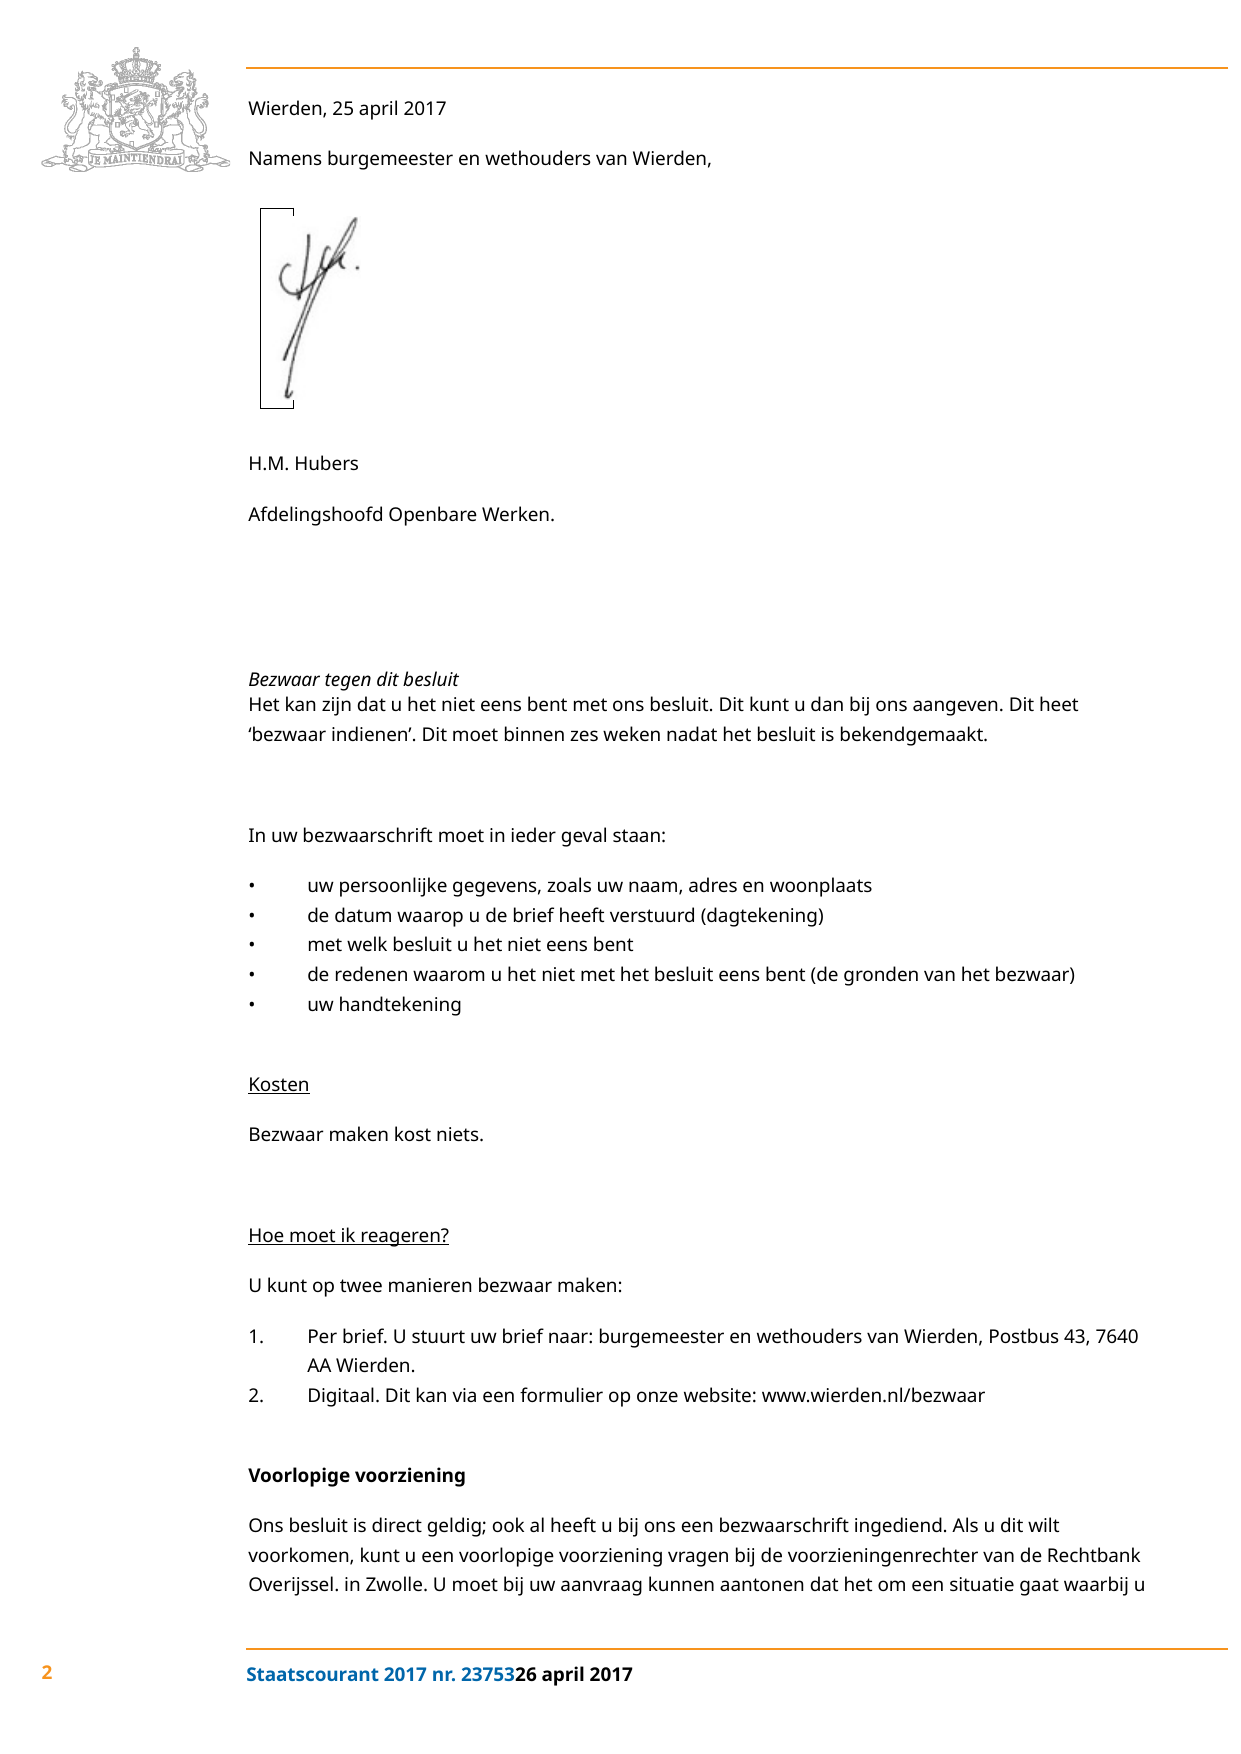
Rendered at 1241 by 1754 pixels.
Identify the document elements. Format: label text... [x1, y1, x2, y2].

text Voorlopige voorziening [248, 1462, 1152, 1488]
text Namens burgemeester en wethouders van Wierden, [248, 145, 1152, 171]
text H.M. Hubers [248, 451, 1152, 476]
text Hoe moet ik reageren? [248, 1222, 1152, 1248]
text Ons besluit is direct geldig; ook al heeft u bij ons een bezwaarschrift ingediend. Als u dit wilt voorkomen, kunt u een voorlopige voorziening vragen bij de voorzieningenrechter van de Rechtbank Overijssel. in Zwolle. U moet bij uw aanvraag kunnen aantonen dat het om een situatie gaat waarbij u [248, 1512, 1152, 1597]
list de redenen waarom u het niet met het besluit eens bent (de gronden van het bezwaar) [248, 961, 1152, 987]
text Kosten [248, 1071, 1152, 1096]
text Afdelingshoofd Openbare Werken. [248, 501, 1152, 527]
text Bezwaar maken kost niets. [248, 1121, 1152, 1147]
text Bezwaar tegen dit besluit [248, 666, 1152, 692]
text In uw bezwaarschrift moet in ieder geval staan: [248, 822, 1152, 848]
list uw persoonlijke gegevens, zoals uw naam, adres en woonplaats [248, 872, 1152, 898]
list Digitaal. Dit kan via een formulier op onze website: www.wierden.nl/bezwaar [248, 1382, 1152, 1408]
list met welk besluit u het niet eens bent [248, 932, 1152, 957]
picture [41, 47, 231, 172]
text U kunt op twee manieren bezwaar maken: [248, 1272, 1152, 1298]
list Per brief. U stuurt uw brief naar: burgemeester en wethouders van Wierden, Postbus 43, 7640 AA Wierden. [248, 1323, 1152, 1378]
list de datum waarop u de brief heeft verstuurd (dagtekening) [248, 902, 1152, 928]
list uw handtekening [248, 991, 1152, 1016]
text Het kan zijn dat u het niet eens bent met ons besluit. Dit kunt u dan bij ons aangeven. Dit heet ‘bezwaar indienen’. Dit moet binnen zes weken nadat het besluit is bekendgemaakt. [248, 692, 1152, 747]
text Wierden, 25 april 2017 [248, 95, 1152, 121]
picture [268, 216, 361, 400]
